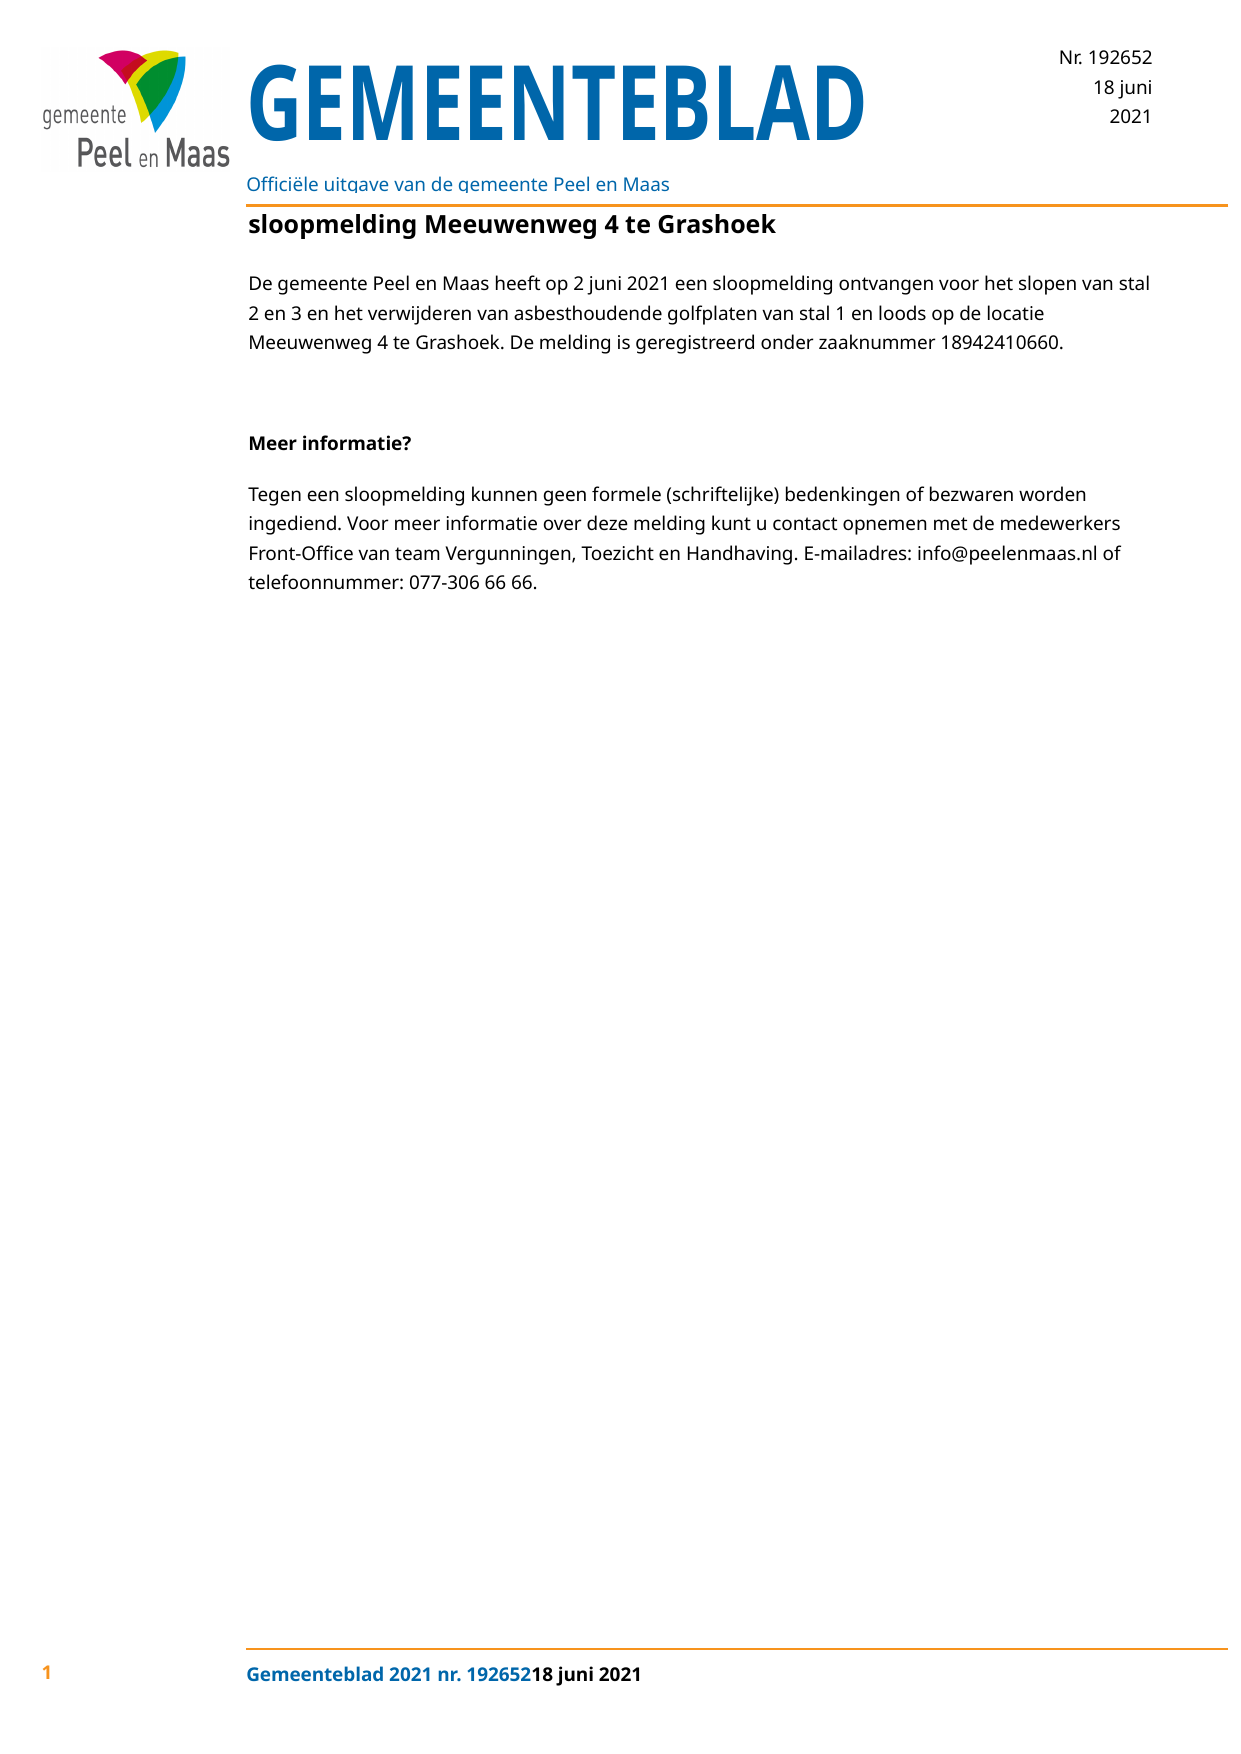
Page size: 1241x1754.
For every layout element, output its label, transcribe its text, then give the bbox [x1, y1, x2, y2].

text De gemeente Peel en Maas heeft op 2 juni 2021 een sloopmelding ontvangen voor het slopen van stal 2 en 3 en het verwijderen van asbesthoudende golfplaten van stal 1 en loods op de locatie Meeuwenweg 4 te Grashoek. De melding is geregistreerd onder zaaknummer 18942410660. [248, 270, 1152, 355]
text sloopmelding Meeuwenweg 4 te Grashoek [248, 207, 1152, 241]
picture [41, 47, 231, 172]
text Tegen een sloopmelding kunnen geen formele (schriftelijke) bedenkingen of bezwaren worden ingediend. Voor meer informatie over deze melding kunt u contact opnemen met de medewerkers Front-Office van team Vergunningen, Toezicht en Handhaving. E-mailadres: info@peelenmaas.nl of telefoonnummer: 077-306 66 66. [248, 481, 1152, 595]
text Meer informatie? [248, 430, 1152, 456]
